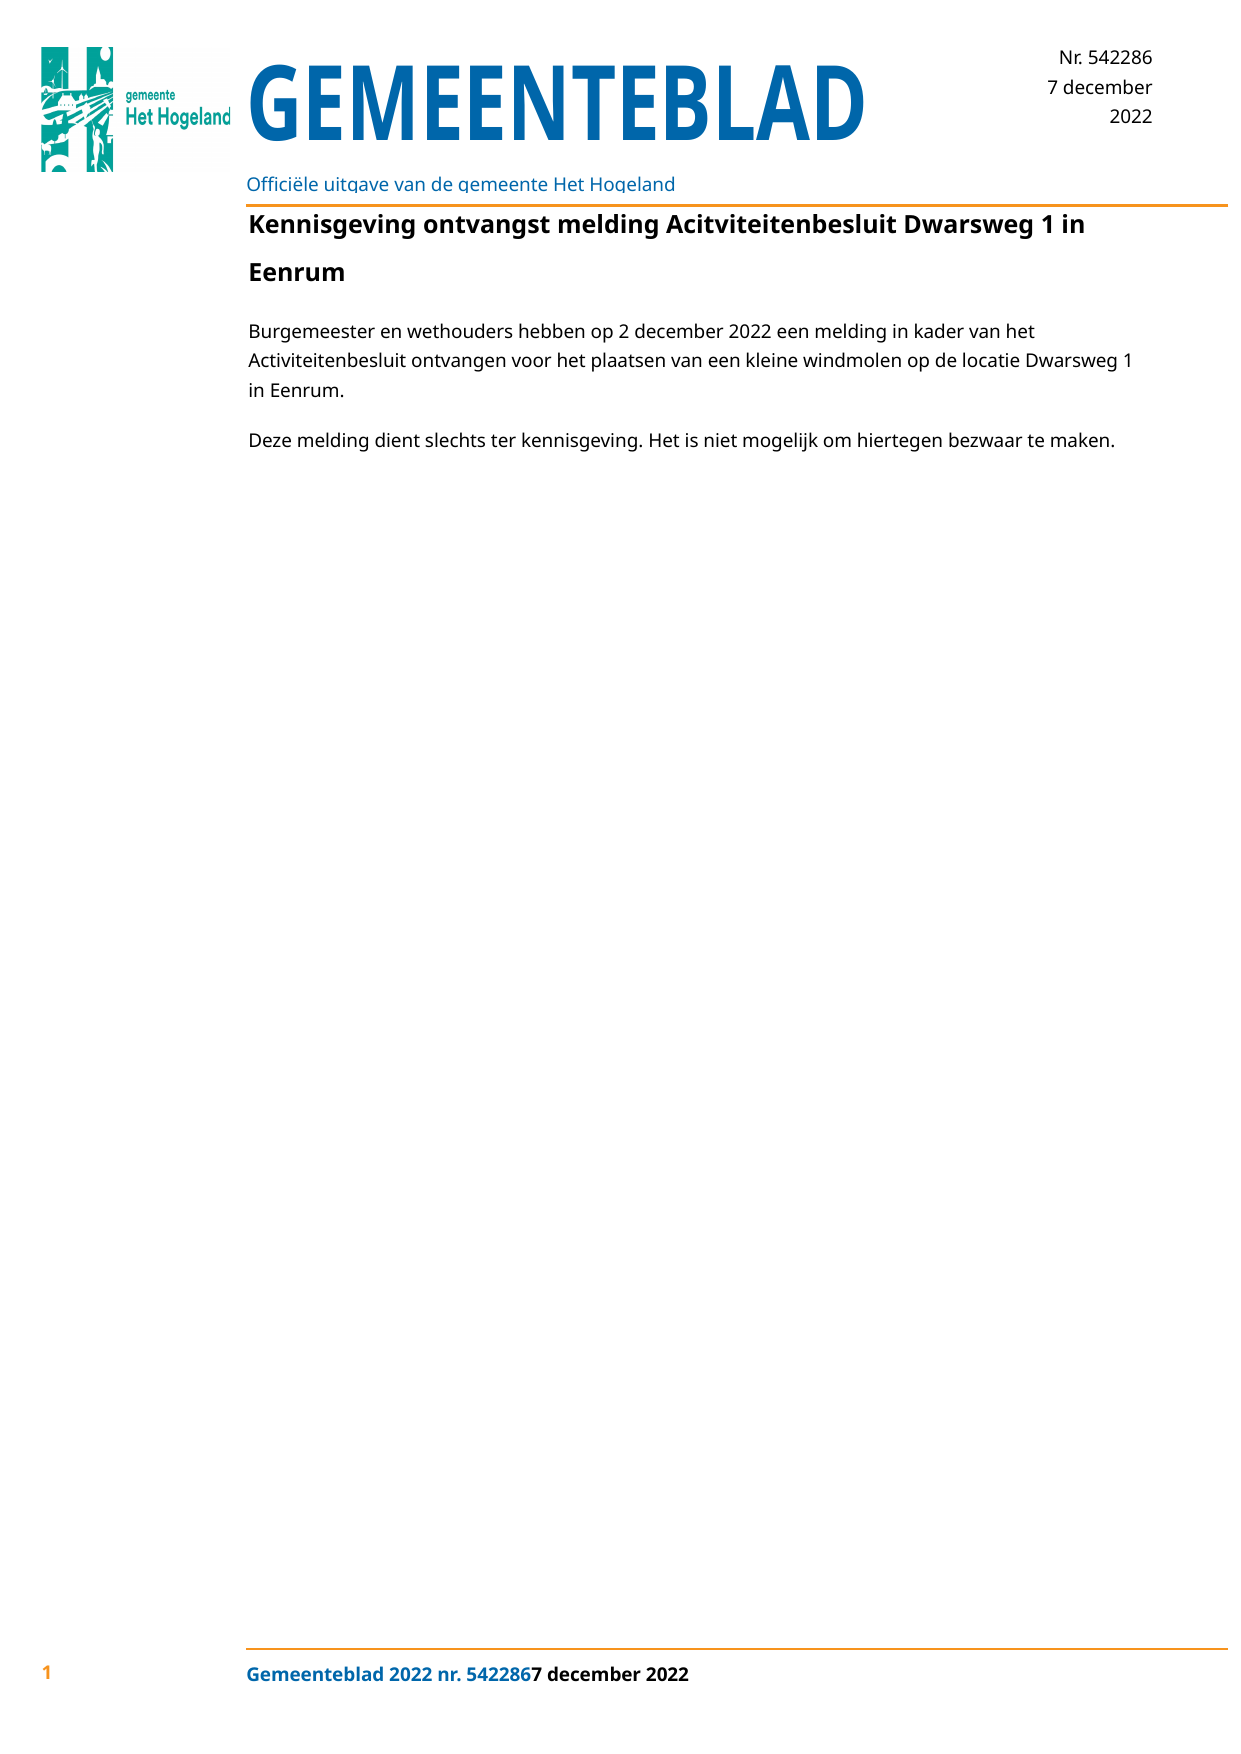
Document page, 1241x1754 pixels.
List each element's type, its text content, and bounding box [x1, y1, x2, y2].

text Burgemeester en wethouders hebben op 2 december 2022 een melding in kader van het Activiteitenbesluit ontvangen voor het plaatsen van een kleine windmolen op de locatie Dwarsweg 1 in Eenrum. [248, 318, 1152, 403]
picture [41, 47, 231, 172]
text Kennisgeving ontvangst melding Acitviteitenbesluit Dwarsweg 1 in Eenrum [248, 207, 1152, 288]
text Deze melding dient slechts ter kennisgeving. Het is niet mogelijk om hiertegen bezwaar te maken. [248, 427, 1152, 453]
